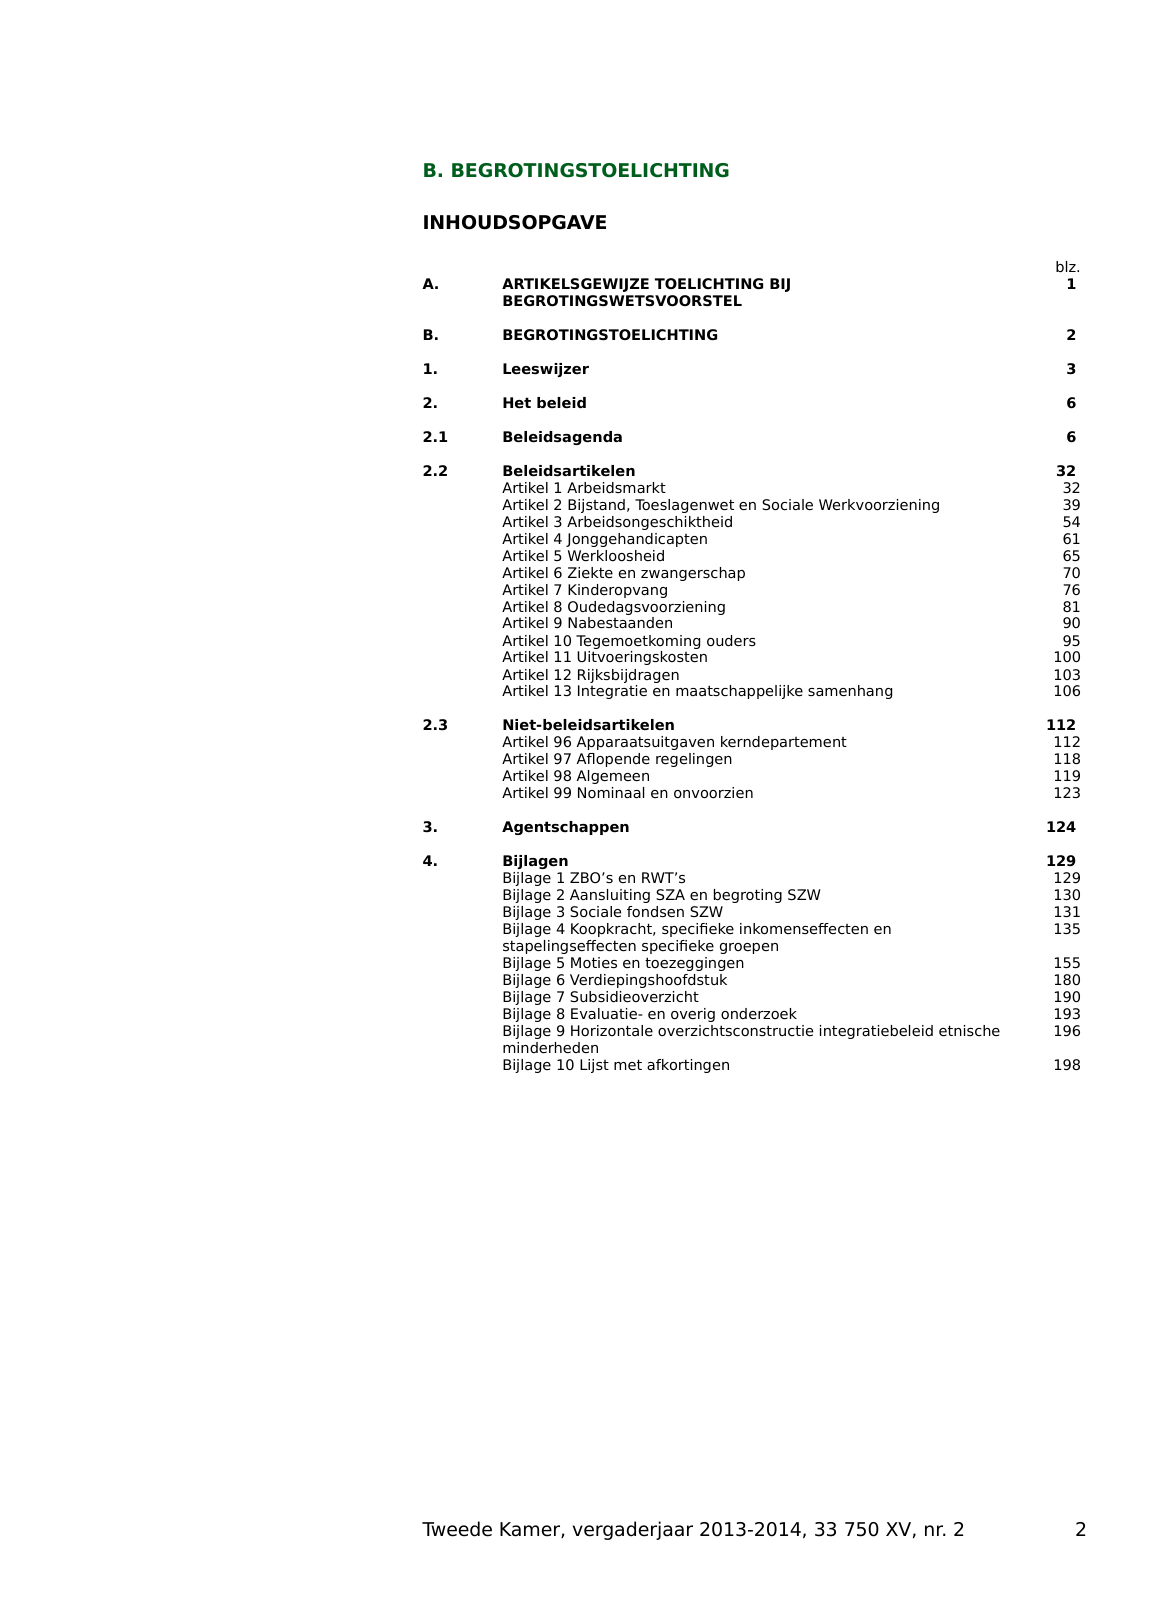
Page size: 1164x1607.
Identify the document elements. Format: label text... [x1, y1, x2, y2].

table_cell 124 [1028, 819, 1087, 836]
table_cell [1028, 836, 1087, 853]
table_cell 119 [1028, 768, 1087, 785]
table_cell [1028, 378, 1087, 395]
table_cell 198 [1028, 1057, 1087, 1074]
table_cell Bijlage 9 Horizontale overzichtsconstructie integratiebeleid etnische minderheden [496, 1023, 1028, 1057]
table_cell 1. [422, 361, 496, 378]
table_cell [422, 514, 496, 531]
table_cell 81 [1028, 599, 1087, 615]
subtitle INHOUDSOPGAVE [422, 212, 1087, 234]
table_cell Artikel 11 Uitvoeringskosten [496, 649, 1028, 666]
table_cell 100 [1028, 649, 1087, 666]
table_cell Bijlagen [496, 853, 1028, 870]
table_cell Artikel 5 Werkloosheid [496, 548, 1028, 564]
table_cell Artikel 8 Oudedagsvoorziening [496, 599, 1028, 615]
table_cell 32 [1028, 463, 1087, 479]
table_cell 90 [1028, 615, 1087, 632]
table_cell [1028, 344, 1087, 361]
table_cell 32 [1028, 480, 1087, 497]
table_cell 2. [422, 395, 496, 412]
table_cell 54 [1028, 514, 1087, 531]
table_cell [422, 1057, 496, 1074]
table_cell [422, 1023, 496, 1057]
table_cell [422, 310, 496, 327]
table_cell 6 [1028, 395, 1087, 412]
table_cell [422, 548, 496, 564]
table_cell Artikel 12 Rijksbijdragen [496, 666, 1028, 683]
table_cell Bijlage 3 Sociale fondsen SZW [496, 904, 1028, 921]
table_cell [422, 446, 496, 463]
table_cell B. [422, 327, 496, 344]
table_cell Artikel 9 Nabestaanden [496, 615, 1028, 632]
table_cell Artikel 3 Arbeidsongeschiktheid [496, 514, 1028, 531]
table_cell 103 [1028, 666, 1087, 683]
table_cell [422, 531, 496, 547]
table_cell [496, 412, 1028, 429]
table_cell [422, 802, 496, 819]
table_cell 129 [1028, 853, 1087, 870]
table_cell Beleidsagenda [496, 429, 1028, 446]
table_cell 129 [1028, 870, 1087, 887]
table_cell Bijlage 4 Koopkracht, specifieke inkomenseffecten en stapelingseffecten specifieke groepen [496, 921, 1028, 955]
table_cell [496, 344, 1028, 361]
table_cell [422, 565, 496, 581]
table_cell 118 [1028, 751, 1087, 768]
table_cell [422, 836, 496, 853]
table_cell [422, 649, 496, 666]
table_cell 131 [1028, 904, 1087, 921]
table_cell [496, 700, 1028, 717]
table_cell Artikel 7 Kinderopvang [496, 581, 1028, 598]
table_cell Bijlage 2 Aansluiting SZA en begroting SZW [496, 887, 1028, 904]
table_cell [496, 802, 1028, 819]
table_cell 112 [1028, 717, 1087, 734]
table_cell Bijlage 8 Evaluatie- en overig onderzoek [496, 1006, 1028, 1023]
table_cell Artikel 4 Jonggehandicapten [496, 531, 1028, 547]
table_cell Artikel 6 Ziekte en zwangerschap [496, 565, 1028, 581]
table_cell 155 [1028, 955, 1087, 972]
table_cell Artikel 2 Bijstand, Toeslagenwet en Sociale Werkvoorziening [496, 497, 1028, 513]
table_cell [422, 734, 496, 751]
table_cell Agentschappen [496, 819, 1028, 836]
table_cell Leeswijzer [496, 361, 1028, 378]
table_cell [422, 581, 496, 598]
table_cell [422, 615, 496, 632]
table_cell 70 [1028, 565, 1087, 581]
table_cell Artikel 10 Tegemoetkoming ouders [496, 633, 1028, 649]
table_cell Artikel 1 Arbeidsmarkt [496, 480, 1028, 497]
table_cell 193 [1028, 1006, 1087, 1023]
table_cell Artikel 99 Nominaal en onvoorzien [496, 785, 1028, 802]
table_cell [496, 446, 1028, 463]
table_cell [422, 768, 496, 785]
table_cell [1028, 446, 1087, 463]
table_cell 65 [1028, 548, 1087, 564]
table_cell [422, 785, 496, 802]
table_cell 196 [1028, 1023, 1087, 1057]
table_cell 106 [1028, 683, 1087, 700]
table_cell [422, 412, 496, 429]
table_cell 76 [1028, 581, 1087, 598]
table_cell 95 [1028, 633, 1087, 649]
table_cell [422, 378, 496, 395]
table_cell 39 [1028, 497, 1087, 513]
table_header [496, 259, 1028, 276]
table_cell 180 [1028, 972, 1087, 989]
table_cell 2.3 [422, 717, 496, 734]
table_cell [496, 310, 1028, 327]
table_cell Artikel 96 Apparaatsuitgaven kerndepartement [496, 734, 1028, 751]
table_cell [1028, 802, 1087, 819]
table_cell 3 [1028, 361, 1087, 378]
table_cell [1028, 700, 1087, 717]
table_cell [1028, 412, 1087, 429]
table_cell 135 [1028, 921, 1087, 955]
table_cell Artikel 98 Algemeen [496, 768, 1028, 785]
table_cell 1 [1028, 276, 1087, 310]
table_cell ARTIKELSGEWIJZE TOELICHTING BIJ BEGROTINGSWETSVOORSTEL [496, 276, 1028, 310]
table_cell [422, 344, 496, 361]
table_cell [422, 666, 496, 683]
table_cell Artikel 13 Integratie en maatschappelijke samenhang [496, 683, 1028, 700]
table_cell [422, 870, 496, 887]
table_cell BEGROTINGSTOELICHTING [496, 327, 1028, 344]
table_cell [1028, 310, 1087, 327]
table_cell [422, 887, 496, 904]
table_cell 2 [1028, 327, 1087, 344]
table_cell [422, 700, 496, 717]
table_cell [422, 599, 496, 615]
table_cell [496, 378, 1028, 395]
table_cell Bijlage 1 ZBO’s en RWT’s [496, 870, 1028, 887]
table_cell [422, 1006, 496, 1023]
table_cell A. [422, 276, 496, 310]
table_cell 123 [1028, 785, 1087, 802]
table_cell Bijlage 10 Lijst met afkortingen [496, 1057, 1028, 1074]
table_cell [422, 633, 496, 649]
table_cell 4. [422, 853, 496, 870]
table_header blz. [1028, 259, 1087, 276]
table_cell [422, 480, 496, 497]
table_cell Bijlage 7 Subsidieoverzicht [496, 989, 1028, 1006]
table_cell [422, 904, 496, 921]
table_cell Bijlage 5 Moties en toezeggingen [496, 955, 1028, 972]
table_cell [496, 836, 1028, 853]
subtitle B. BEGROTINGSTOELICHTING [422, 160, 1087, 182]
table_cell 130 [1028, 887, 1087, 904]
table_cell 2.1 [422, 429, 496, 446]
table_cell Het beleid [496, 395, 1028, 412]
table_cell [422, 972, 496, 989]
table_cell Niet-beleidsartikelen [496, 717, 1028, 734]
table_cell [422, 683, 496, 700]
table_cell [422, 497, 496, 513]
table_cell 112 [1028, 734, 1087, 751]
table_cell [422, 921, 496, 955]
table_cell 190 [1028, 989, 1087, 1006]
table_cell 61 [1028, 531, 1087, 547]
table_cell Artikel 97 Aflopende regelingen [496, 751, 1028, 768]
table_cell [422, 955, 496, 972]
table_cell 6 [1028, 429, 1087, 446]
table_cell [422, 989, 496, 1006]
table_cell 2.2 [422, 463, 496, 479]
table_cell 3. [422, 819, 496, 836]
table_cell Beleidsartikelen [496, 463, 1028, 479]
table_header [422, 259, 496, 276]
table_cell [422, 751, 496, 768]
table_cell Bijlage 6 Verdiepingshoofdstuk [496, 972, 1028, 989]
